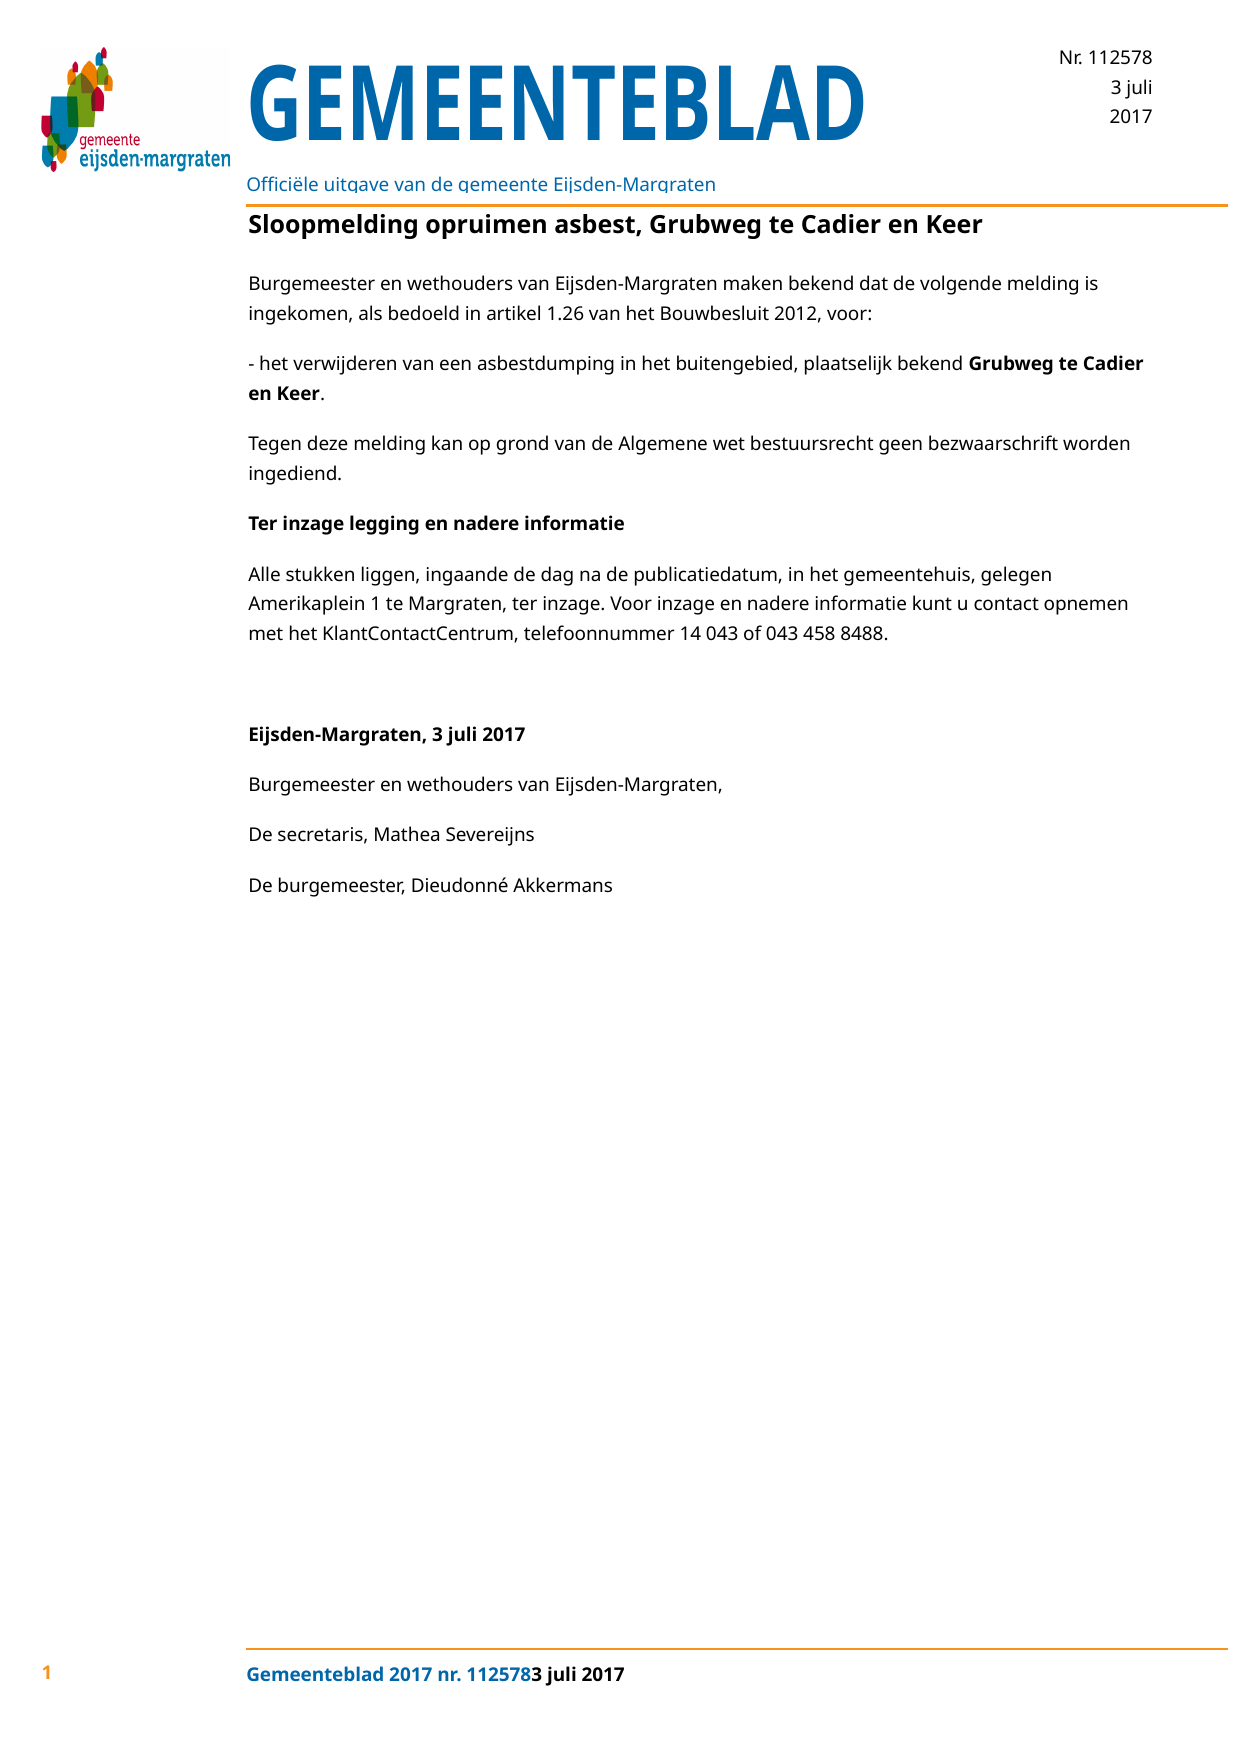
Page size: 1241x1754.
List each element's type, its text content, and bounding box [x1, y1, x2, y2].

text Burgemeester en wethouders van Eijsden-Margraten, [248, 771, 1152, 797]
text De burgemeester, Dieudonné Akkermans [248, 872, 1152, 898]
text Tegen deze melding kan op grond van de Algemene wet bestuursrecht geen bezwaarschrift worden ingediend. [248, 430, 1152, 486]
text De secretaris, Mathea Severeijns [248, 822, 1152, 847]
text Alle stukken liggen, ingaande de dag na de publicatiedatum, in het gemeentehuis, gelegen Amerikaplein 1 te Margraten, ter inzage. Voor inzage en nadere informatie kunt u contact opnemen met het KlantContactCentrum, telefoonnummer 14 043 of 043 458 8488. [248, 561, 1152, 646]
picture [41, 47, 231, 172]
text Sloopmelding opruimen asbest, Grubweg te Cadier en Keer [248, 207, 1152, 241]
text Burgemeester en wethouders van Eijsden-Margraten maken bekend dat de volgende melding is ingekomen, als bedoeld in artikel 1.26 van het Bouwbesluit 2012, voor: [248, 270, 1152, 326]
text Eijsden-Margraten, 3 juli 2017 [248, 721, 1152, 746]
text Ter inzage legging en nadere informatie [248, 510, 1152, 536]
text - het verwijderen van een asbestdumping in het buitengebied, plaatselijk bekend Grubweg te Cadier en Keer. [248, 350, 1152, 406]
